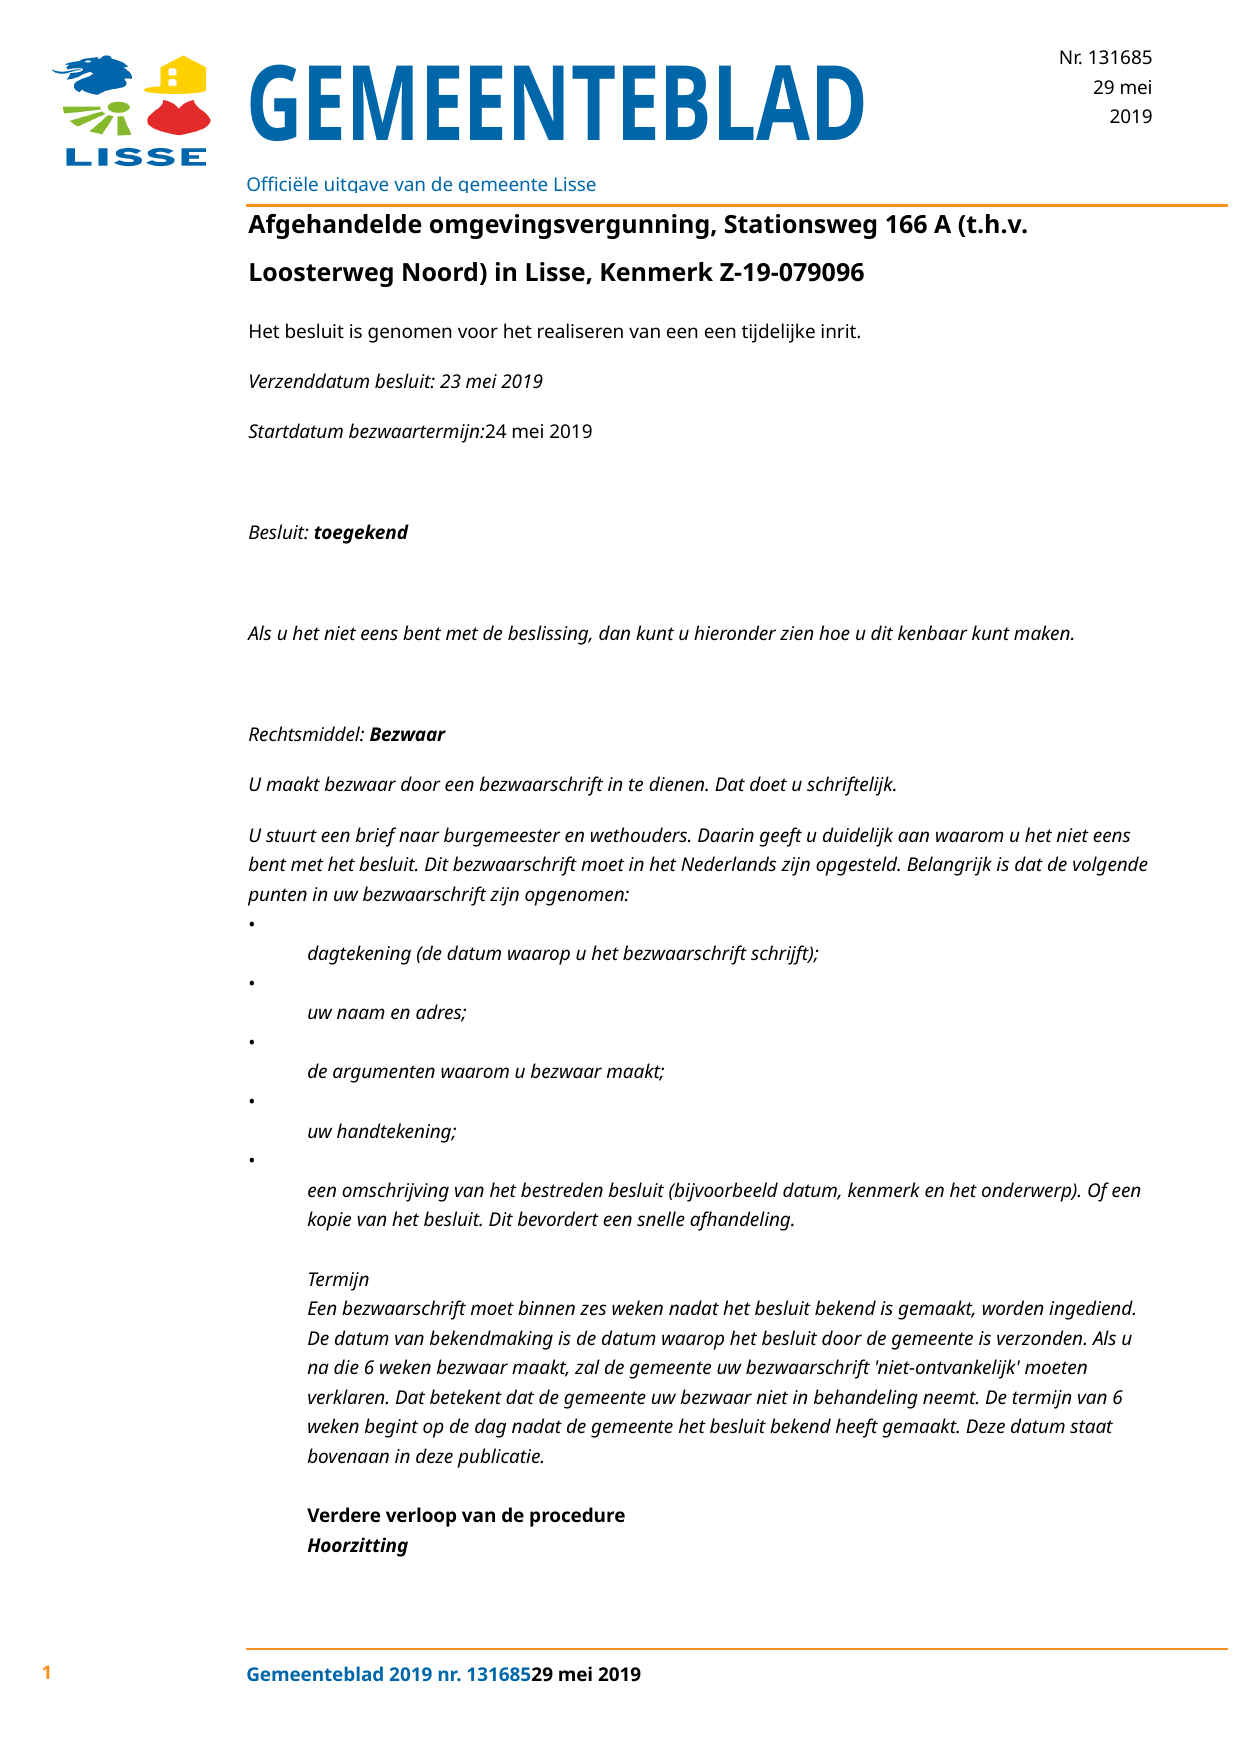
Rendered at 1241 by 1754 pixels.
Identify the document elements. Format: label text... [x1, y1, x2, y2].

list dagtekening (de datum waarop u het bezwaarschrift schrijft); [248, 940, 1152, 966]
text Startdatum bezwaartermijn:24 mei 2019 [248, 419, 1152, 444]
text Rechtsmiddel: Bezwaar [248, 721, 1152, 747]
list uw naam en adres; [248, 999, 1152, 1025]
list de argumenten waarom u bezwaar maakt; [248, 1059, 1152, 1084]
list Termijn [248, 1266, 1152, 1292]
text Afgehandelde omgevingsvergunning, Stationsweg 166 A (t.h.v. Loosterweg Noord) in Lisse, Kenmerk Z-19-079096 [248, 207, 1152, 288]
text Besluit: toegekend [248, 519, 1152, 545]
text U stuurt een brief naar burgemeester en wethouders. Daarin geeft u duidelijk aan waarom u het niet eens bent met het besluit. Dit bezwaarschrift moet in het Nederlands zijn opgesteld. Belangrijk is dat de volgende punten in uw bezwaarschrift zijn opgenomen: [248, 822, 1152, 907]
text U maakt bezwaar door een bezwaarschrift in te dienen. Dat doet u schriftelijk. [248, 772, 1152, 797]
picture [41, 47, 231, 172]
text Als u het niet eens bent met de beslissing, dan kunt u hieronder zien hoe u dit kenbaar kunt maken. [248, 620, 1152, 646]
list Hoorzitting [248, 1532, 1152, 1558]
text Verzenddatum besluit: 23 mei 2019 [248, 368, 1152, 394]
list Een bezwaarschrift moet binnen zes weken nadat het besluit bekend is gemaakt, worden ingediend. De datum van bekendmaking is de datum waarop het besluit door de gemeente is verzonden. Als u na die 6 weken bezwaar maakt, zal de gemeente uw bezwaarschrift 'niet-ontvankelijk' moeten verklaren. Dat betekent dat de gemeente uw bezwaar niet in behandeling neemt. De termijn van 6 weken begint op de dag nadat de gemeente het besluit bekend heeft gemaakt. Deze datum staat bovenaan in deze publicatie. [248, 1295, 1152, 1469]
list een omschrijving van het bestreden besluit (bijvoorbeeld datum, kenmerk en het onderwerp). Of een kopie van het besluit. Dit bevordert een snelle afhandeling. [248, 1177, 1152, 1232]
list Verdere verloop van de procedure [248, 1502, 1152, 1528]
list uw handtekening; [248, 1118, 1152, 1144]
text Het besluit is genomen voor het realiseren van een een tijdelijke inrit. [248, 318, 1152, 344]
